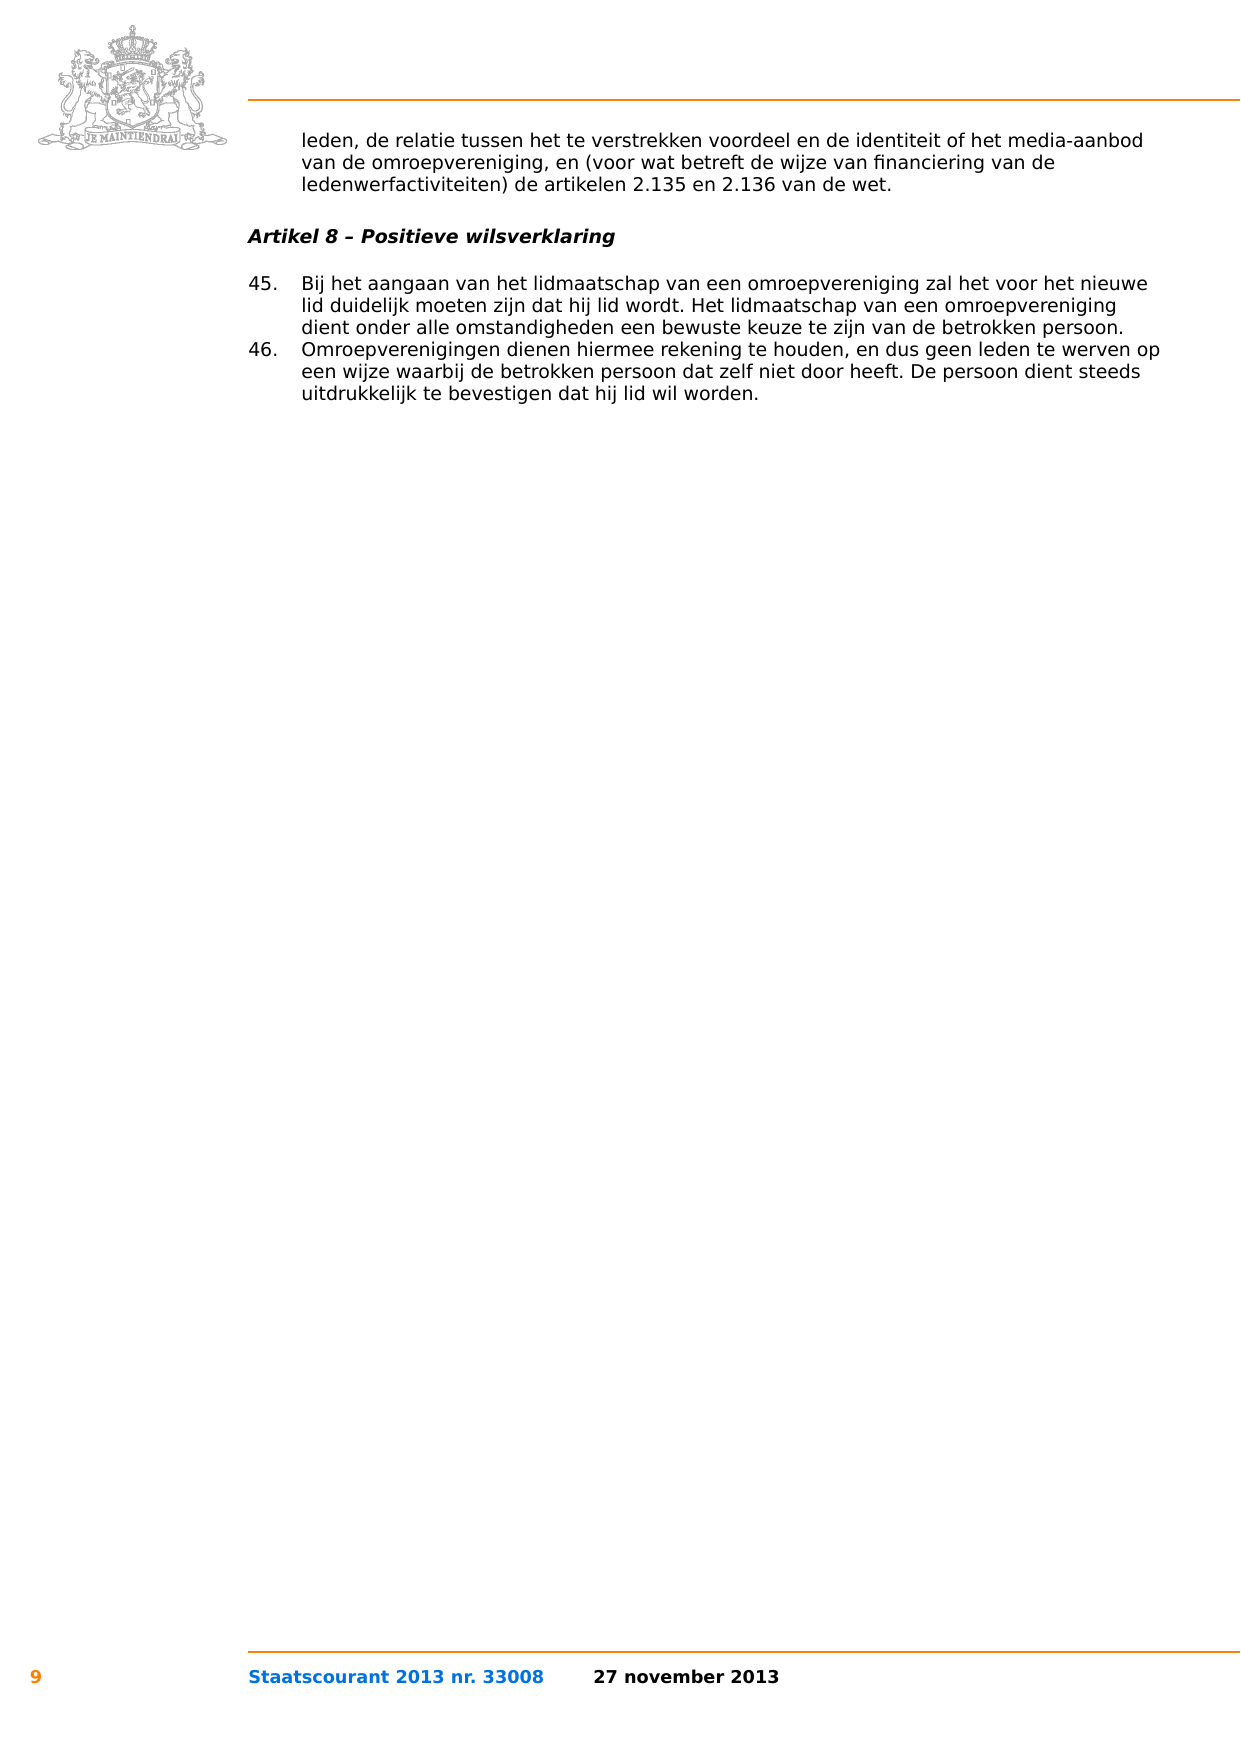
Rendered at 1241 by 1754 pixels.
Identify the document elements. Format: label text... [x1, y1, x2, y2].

text 45. Bij het aangaan van het lidmaatschap van een omroepvereniging zal het voor het nieuwe lid duidelijk moeten zijn dat hij lid wordt. Het lidmaatschap van een omroepvereniging dient onder alle omstandigheden een bewuste keuze te zijn van de betrokken persoon. [248, 273, 1163, 339]
picture [38, 25, 227, 150]
subtitle Artikel 8 – Positieve wilsverklaring [248, 226, 1163, 248]
text leden, de relatie tussen het te verstrekken voordeel en de identiteit of het media-aanbod van de omroepvereniging, en (voor wat betreft de wijze van financiering van de ledenwerfactiviteiten) de artikelen 2.135 en 2.136 van de wet. [248, 130, 1163, 196]
text 46. Omroepverenigingen dienen hiermee rekening te houden, en dus geen leden te werven op een wijze waarbij de betrokken persoon dat zelf niet door heeft. De persoon dient steeds uitdrukkelijk te bevestigen dat hij lid wil worden. [248, 339, 1163, 405]
